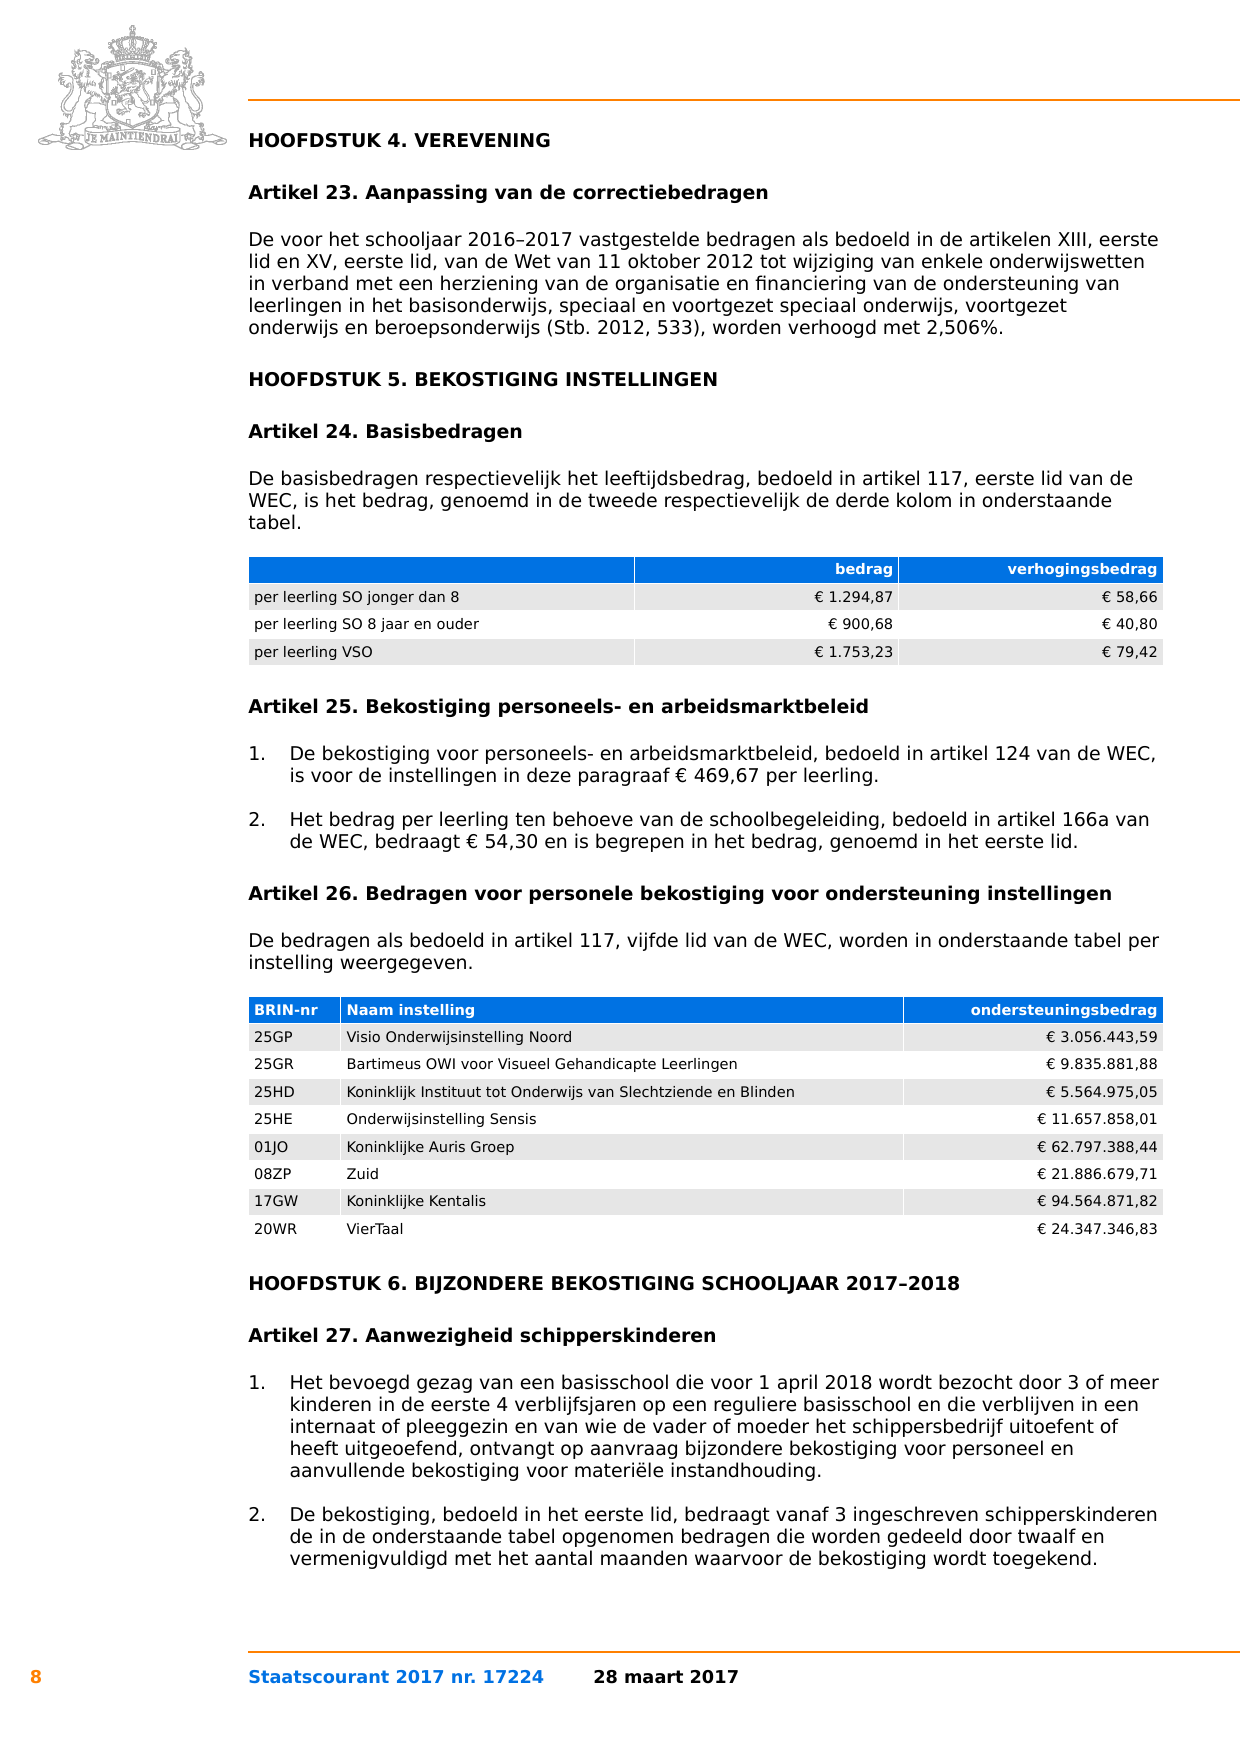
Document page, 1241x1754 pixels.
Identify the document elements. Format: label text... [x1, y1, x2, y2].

subtitle Artikel 25. Bekostiging personeels- en arbeidsmarktbeleid [248, 696, 1163, 718]
table_cell Zuid [341, 1161, 903, 1187]
table_header [249, 557, 634, 583]
table_cell Visio Onderwijsinstelling Noord [341, 1024, 903, 1051]
table_cell Koninklijke Auris Groep [341, 1134, 903, 1160]
table_cell € 79,42 [899, 639, 1163, 665]
table_cell 25HD [249, 1079, 340, 1105]
table_cell € 1.753,23 [635, 639, 898, 665]
text De voor het schooljaar 2016–2017 vastgestelde bedragen als bedoeld in de artikelen XIII, eerste lid en XV, eerste lid, van de Wet van 11 oktober 2012 tot wijziging van enkele onderwijswetten in verband met een herziening van de organisatie en financiering van de ondersteuning van leerlingen in het basisonderwijs, speciaal en voortgezet speciaal onderwijs, voortgezet onderwijs en beroepsonderwijs (Stb. 2012, 533), worden verhoogd met 2,506%. [248, 229, 1163, 339]
table_cell 25GP [249, 1024, 340, 1051]
table_cell Koninklijke Kentalis [341, 1189, 903, 1215]
table_cell € 21.886.679,71 [904, 1161, 1163, 1187]
table_cell 20WR [249, 1216, 340, 1242]
table_cell 01JO [249, 1134, 340, 1160]
text 1. De bekostiging voor personeels- en arbeidsmarktbeleid, bedoeld in artikel 124 van de WEC, is voor de instellingen in deze paragraaf € 469,67 per leerling. [248, 743, 1163, 787]
table_cell € 58,66 [899, 584, 1163, 610]
table_header BRIN-nr [249, 997, 340, 1023]
subtitle Artikel 27. Aanwezigheid schipperskinderen [248, 1325, 1163, 1347]
subtitle Artikel 26. Bedragen voor personele bekostiging voor ondersteuning instellingen [248, 883, 1163, 905]
table_cell 17GW [249, 1189, 340, 1215]
subtitle Artikel 24. Basisbedragen [248, 421, 1163, 443]
table_cell € 94.564.871,82 [904, 1189, 1163, 1215]
table_cell per leerling SO jonger dan 8 [249, 584, 634, 610]
table_cell € 3.056.443,59 [904, 1024, 1163, 1051]
text 2. Het bedrag per leerling ten behoeve van de schoolbegeleiding, bedoeld in artikel 166a van de WEC, bedraagt € 54,30 en is begrepen in het bedrag, genoemd in het eerste lid. [248, 809, 1163, 853]
text 1. Het bevoegd gezag van een basisschool die voor 1 april 2018 wordt bezocht door 3 of meer kinderen in de eerste 4 verblijfsjaren op een reguliere basisschool en die verblijven in een internaat of pleeggezin en van wie de vader of moeder het schippersbedrijf uitoefent of heeft uitgeoefend, ontvangt op aanvraag bijzondere bekostiging voor personeel en aanvullende bekostiging voor materiële instandhouding. [248, 1372, 1163, 1482]
subtitle HOOFDSTUK 6. BIJZONDERE BEKOSTIGING SCHOOLJAAR 2017–2018 [248, 1273, 1163, 1295]
table_cell € 40,80 [899, 611, 1163, 638]
text De basisbedragen respectievelijk het leeftijdsbedrag, bedoeld in artikel 117, eerste lid van de WEC, is het bedrag, genoemd in de tweede respectievelijk de derde kolom in onderstaande tabel. [248, 468, 1163, 534]
text 2. De bekostiging, bedoeld in het eerste lid, bedraagt vanaf 3 ingeschreven schipperskinderen de in de onderstaande tabel opgenomen bedragen die worden gedeeld door twaalf en vermenigvuldigd met het aantal maanden waarvoor de bekostiging wordt toegekend. [248, 1504, 1163, 1570]
table_cell € 5.564.975,05 [904, 1079, 1163, 1105]
subtitle Artikel 23. Aanpassing van de correctiebedragen [248, 182, 1163, 204]
table_cell Koninklijk Instituut tot Onderwijs van Slechtziende en Blinden [341, 1079, 903, 1105]
table_cell € 62.797.388,44 [904, 1134, 1163, 1160]
subtitle HOOFDSTUK 5. BEKOSTIGING INSTELLINGEN [248, 369, 1163, 391]
table_cell € 1.294,87 [635, 584, 898, 610]
table_cell 25HE [249, 1106, 340, 1133]
table_header verhogingsbedrag [899, 557, 1163, 583]
table_cell 25GR [249, 1052, 340, 1078]
table_cell Bartimeus OWI voor Visueel Gehandicapte Leerlingen [341, 1052, 903, 1078]
table_header ondersteuningsbedrag [904, 997, 1163, 1023]
table_header bedrag [635, 557, 898, 583]
table_cell per leerling VSO [249, 639, 634, 665]
table_cell € 900,68 [635, 611, 898, 638]
table_cell VierTaal [341, 1216, 903, 1242]
table_header Naam instelling [341, 997, 903, 1023]
table_cell € 9.835.881,88 [904, 1052, 1163, 1078]
table_cell 08ZP [249, 1161, 340, 1187]
picture [38, 25, 227, 150]
table_cell € 11.657.858,01 [904, 1106, 1163, 1133]
table_cell Onderwijsinstelling Sensis [341, 1106, 903, 1133]
subtitle HOOFDSTUK 4. VEREVENING [248, 130, 1163, 152]
table_cell per leerling SO 8 jaar en ouder [249, 611, 634, 638]
text De bedragen als bedoeld in artikel 117, vijfde lid van de WEC, worden in onderstaande tabel per instelling weergegeven. [248, 930, 1163, 974]
table_cell € 24.347.346,83 [904, 1216, 1163, 1242]
